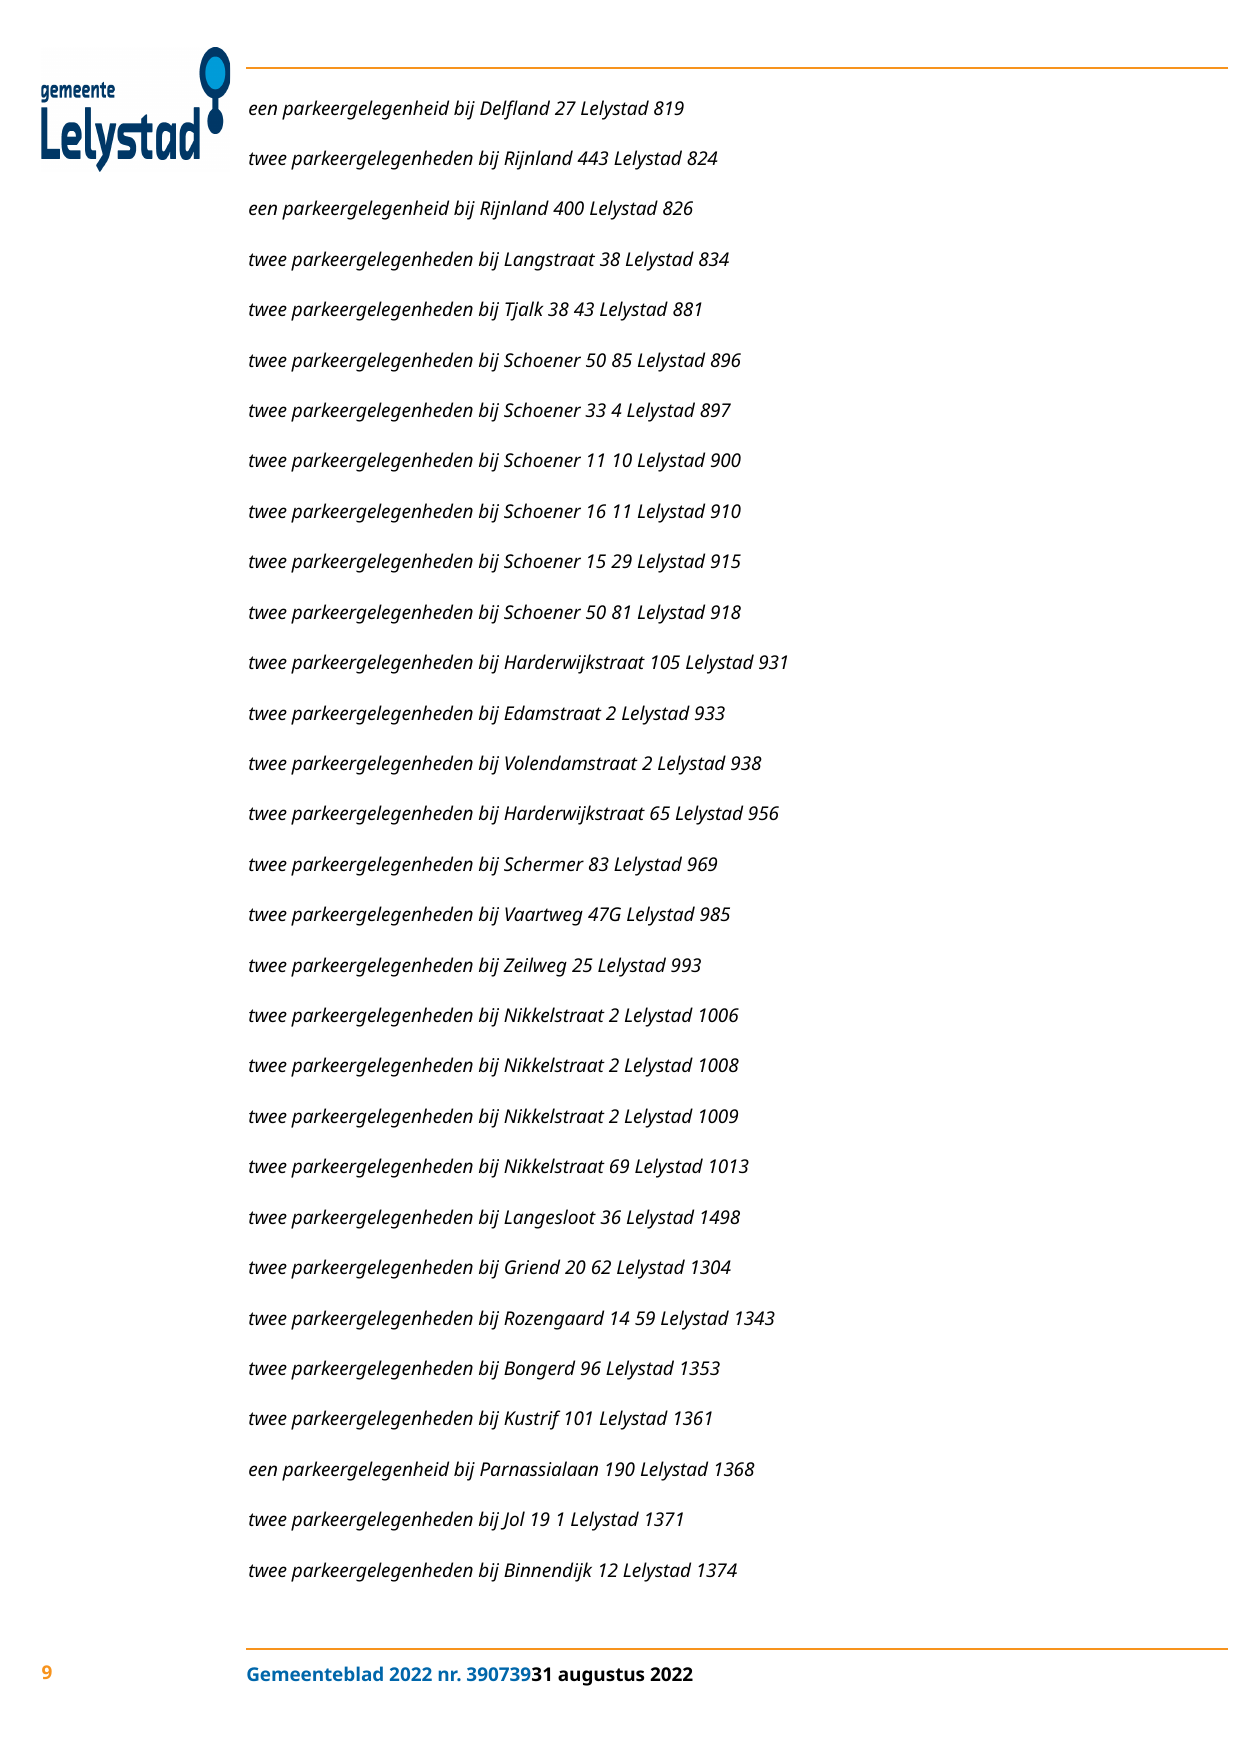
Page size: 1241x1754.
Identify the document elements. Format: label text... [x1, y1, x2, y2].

text twee parkeergelegenheden bij Schoener 33 4 Lelystad 897 [248, 397, 1152, 423]
text twee parkeergelegenheden bij Schoener 50 81 Lelystad 918 [248, 599, 1152, 625]
text twee parkeergelegenheden bij Jol 19 1 Lelystad 1371 [248, 1506, 1152, 1532]
text twee parkeergelegenheden bij Nikkelstraat 2 Lelystad 1009 [248, 1103, 1152, 1129]
text twee parkeergelegenheden bij Schoener 15 29 Lelystad 915 [248, 548, 1152, 574]
text twee parkeergelegenheden bij Vaartweg 47G Lelystad 985 [248, 901, 1152, 927]
text twee parkeergelegenheden bij Nikkelstraat 2 Lelystad 1008 [248, 1053, 1152, 1078]
text twee parkeergelegenheden bij Volendamstraat 2 Lelystad 938 [248, 750, 1152, 776]
text twee parkeergelegenheden bij Binnendijk 12 Lelystad 1374 [248, 1557, 1152, 1583]
text twee parkeergelegenheden bij Nikkelstraat 69 Lelystad 1013 [248, 1153, 1152, 1179]
text twee parkeergelegenheden bij Bongerd 96 Lelystad 1353 [248, 1355, 1152, 1381]
text twee parkeergelegenheden bij Griend 20 62 Lelystad 1304 [248, 1254, 1152, 1280]
text twee parkeergelegenheden bij Langstraat 38 Lelystad 834 [248, 246, 1152, 272]
text een parkeergelegenheid bij Delfland 27 Lelystad 819 [248, 95, 1152, 121]
text twee parkeergelegenheden bij Schoener 16 11 Lelystad 910 [248, 498, 1152, 524]
text twee parkeergelegenheden bij Harderwijkstraat 65 Lelystad 956 [248, 801, 1152, 826]
text twee parkeergelegenheden bij Schermer 83 Lelystad 969 [248, 851, 1152, 877]
text twee parkeergelegenheden bij Nikkelstraat 2 Lelystad 1006 [248, 1002, 1152, 1028]
text twee parkeergelegenheden bij Kustrif 101 Lelystad 1361 [248, 1406, 1152, 1431]
text twee parkeergelegenheden bij Edamstraat 2 Lelystad 933 [248, 700, 1152, 726]
text twee parkeergelegenheden bij Harderwijkstraat 105 Lelystad 931 [248, 649, 1152, 675]
text twee parkeergelegenheden bij Langesloot 36 Lelystad 1498 [248, 1204, 1152, 1230]
text een parkeergelegenheid bij Rijnland 400 Lelystad 826 [248, 196, 1152, 221]
text twee parkeergelegenheden bij Rijnland 443 Lelystad 824 [248, 145, 1152, 171]
text twee parkeergelegenheden bij Rozengaard 14 59 Lelystad 1343 [248, 1305, 1152, 1331]
text twee parkeergelegenheden bij Tjalk 38 43 Lelystad 881 [248, 296, 1152, 322]
text een parkeergelegenheid bij Parnassialaan 190 Lelystad 1368 [248, 1456, 1152, 1482]
text twee parkeergelegenheden bij Schoener 11 10 Lelystad 900 [248, 448, 1152, 473]
picture [41, 47, 231, 172]
text twee parkeergelegenheden bij Schoener 50 85 Lelystad 896 [248, 347, 1152, 373]
text twee parkeergelegenheden bij Zeilweg 25 Lelystad 993 [248, 952, 1152, 978]
